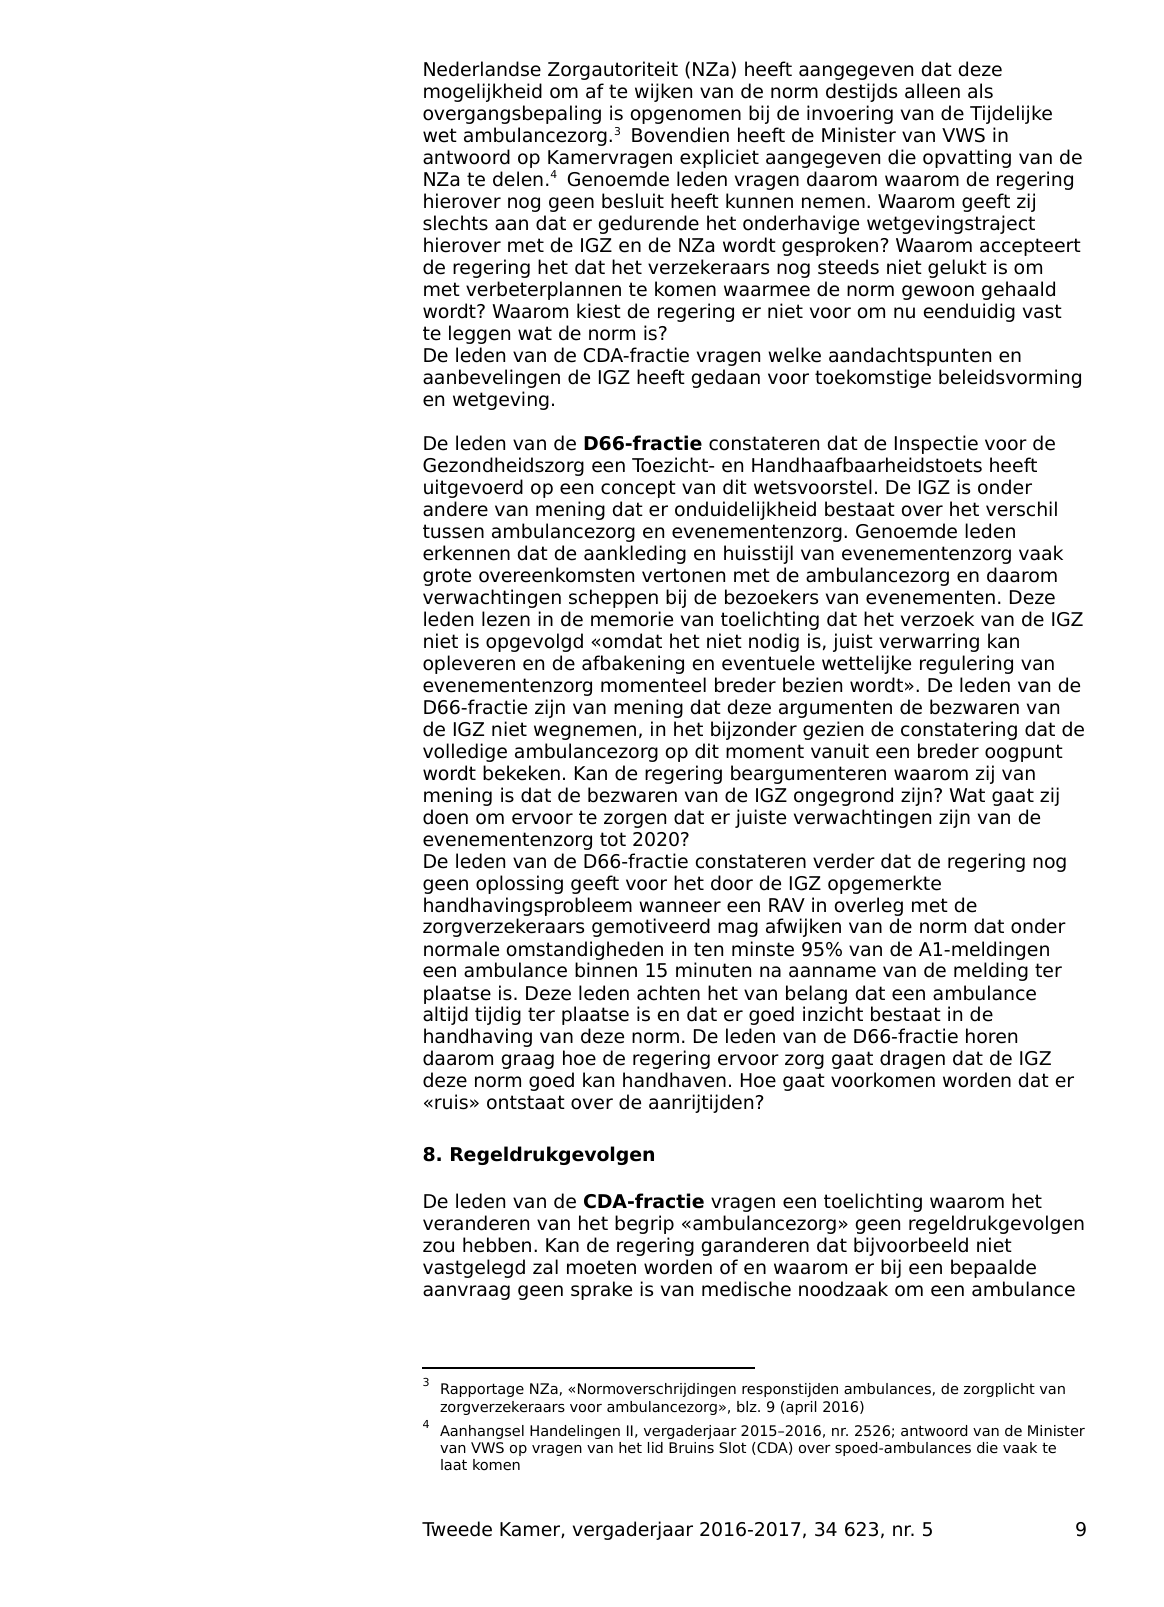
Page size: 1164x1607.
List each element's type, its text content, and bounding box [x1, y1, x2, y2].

text De leden van de D66-fractie constateren dat de Inspectie voor de Gezondheidszorg een Toezicht- en Handhaafbaarheidstoets heeft uitgevoerd op een concept van dit wetsvoorstel. De IGZ is onder andere van mening dat er onduidelijkheid bestaat over het verschil tussen ambulancezorg en evenementenzorg. Genoemde leden erkennen dat de aankleding en huisstijl van evenementenzorg vaak grote overeenkomsten vertonen met de ambulancezorg en daarom verwachtingen scheppen bij de bezoekers van evenementen. Deze leden lezen in de memorie van toelichting dat het verzoek van de IGZ niet is opgevolgd «omdat het niet nodig is, juist verwarring kan opleveren en de afbakening en eventuele wettelijke regulering van evenementenzorg momenteel breder bezien wordt». De leden van de D66-fractie zijn van mening dat deze argumenten de bezwaren van de IGZ niet wegnemen, in het bijzonder gezien de constatering dat de volledige ambulancezorg op dit moment vanuit een breder oogpunt wordt bekeken. Kan de regering beargumenteren waarom zij van mening is dat de bezwaren van de IGZ ongegrond zijn? Wat gaat zij doen om ervoor te zorgen dat er juiste verwachtingen zijn van de evenementenzorg tot 2020? [422, 433, 1087, 851]
text Rapportage NZa, «Normoverschrijdingen responstijden ambulances, de zorgplicht van zorgverzekeraars voor ambulancezorg», blz. 9 (april 2016) [422, 1377, 1087, 1416]
text De leden van de CDA-fractie vragen welke aandachtspunten en aanbevelingen de IGZ heeft gedaan voor toekomstige beleidsvorming en wetgeving. [422, 345, 1087, 411]
text De leden van de CDA-fractie vragen een toelichting waarom het veranderen van het begrip «ambulancezorg» geen regeldrukgevolgen zou hebben. Kan de regering garanderen dat bijvoorbeeld niet vastgelegd zal moeten worden of en waarom er bij een bepaalde aanvraag geen sprake is van medische noodzaak om een ambulance [422, 1191, 1087, 1301]
text Nederlandse Zorgautoriteit (NZa) heeft aangegeven dat deze mogelijkheid om af te wijken van de norm destijds alleen als overgangsbepaling is opgenomen bij de invoering van de Tijdelijke wet ambulancezorg. Bovendien heeft de Minister van VWS in antwoord op Kamervragen expliciet aangegeven die opvatting van de NZa te delen. Genoemde leden vragen daarom waarom de regering hierover nog geen besluit heeft kunnen nemen. Waarom geeft zij slechts aan dat er gedurende het onderhavige wetgevingstraject hierover met de IGZ en de NZa wordt gesproken? Waarom accepteert de regering het dat het verzekeraars nog steeds niet gelukt is om met verbeterplannen te komen waarmee de norm gewoon gehaald wordt? Waarom kiest de regering er niet voor om nu eenduidig vast te leggen wat de norm is? [422, 59, 1087, 345]
subtitle 8. Regeldrukgevolgen [422, 1144, 1087, 1166]
text Aanhangsel Handelingen II, vergaderjaar 2015–2016, nr. 2526; antwoord van de Minister van VWS op vragen van het lid Bruins Slot (CDA) over spoed-ambulances die vaak te laat komen [422, 1418, 1087, 1474]
text De leden van de D66-fractie constateren verder dat de regering nog geen oplossing geeft voor het door de IGZ opgemerkte handhavingsprobleem wanneer een RAV in overleg met de zorgverzekeraars gemotiveerd mag afwijken van de norm dat onder normale omstandigheden in ten minste 95% van de A1-meldingen een ambulance binnen 15 minuten na aanname van de melding ter plaatse is. Deze leden achten het van belang dat een ambulance altijd tijdig ter plaatse is en dat er goed inzicht bestaat in de handhaving van deze norm. De leden van de D66-fractie horen daarom graag hoe de regering ervoor zorg gaat dragen dat de IGZ deze norm goed kan handhaven. Hoe gaat voorkomen worden dat er «ruis» ontstaat over de aanrijtijden? [422, 851, 1087, 1114]
